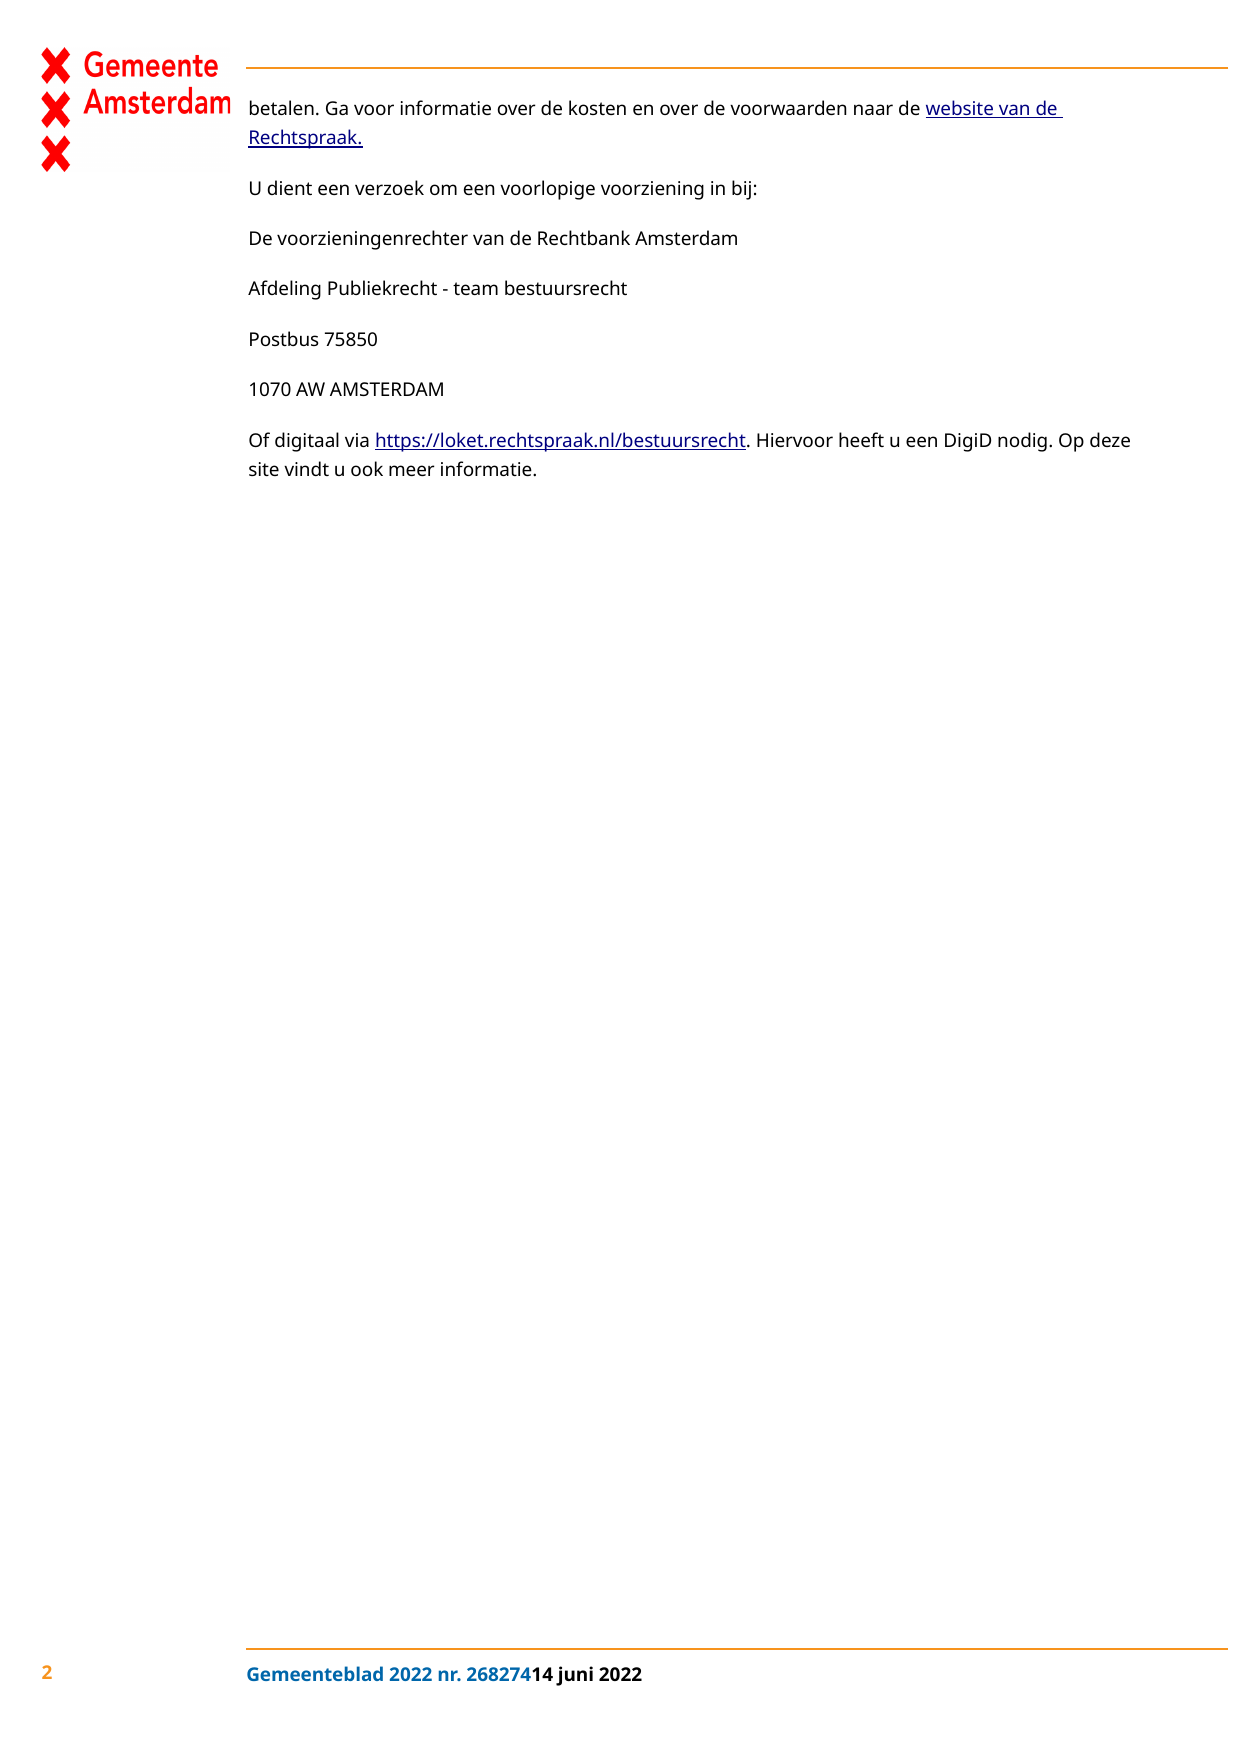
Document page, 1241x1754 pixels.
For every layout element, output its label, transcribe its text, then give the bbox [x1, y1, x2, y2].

text U dient een verzoek om een voorlopige voorziening in bij: [248, 175, 1152, 201]
text Afdeling Publiekrecht - team bestuursrecht [248, 276, 1152, 301]
text Postbus 75850 [248, 326, 1152, 352]
text Of digitaal via https://loket.rechtspraak.nl/bestuursrecht. Hiervoor heeft u een DigiD nodig. Op deze site vindt u ook meer informatie. [248, 427, 1152, 482]
text 1070 AW AMSTERDAM [248, 376, 1152, 402]
text betalen. Ga voor informatie over de kosten en over de voorwaarden naar de website van de Rechtspraak. [248, 95, 1152, 150]
picture [41, 47, 231, 172]
text De voorzieningenrechter van de Rechtbank Amsterdam [248, 225, 1152, 251]
